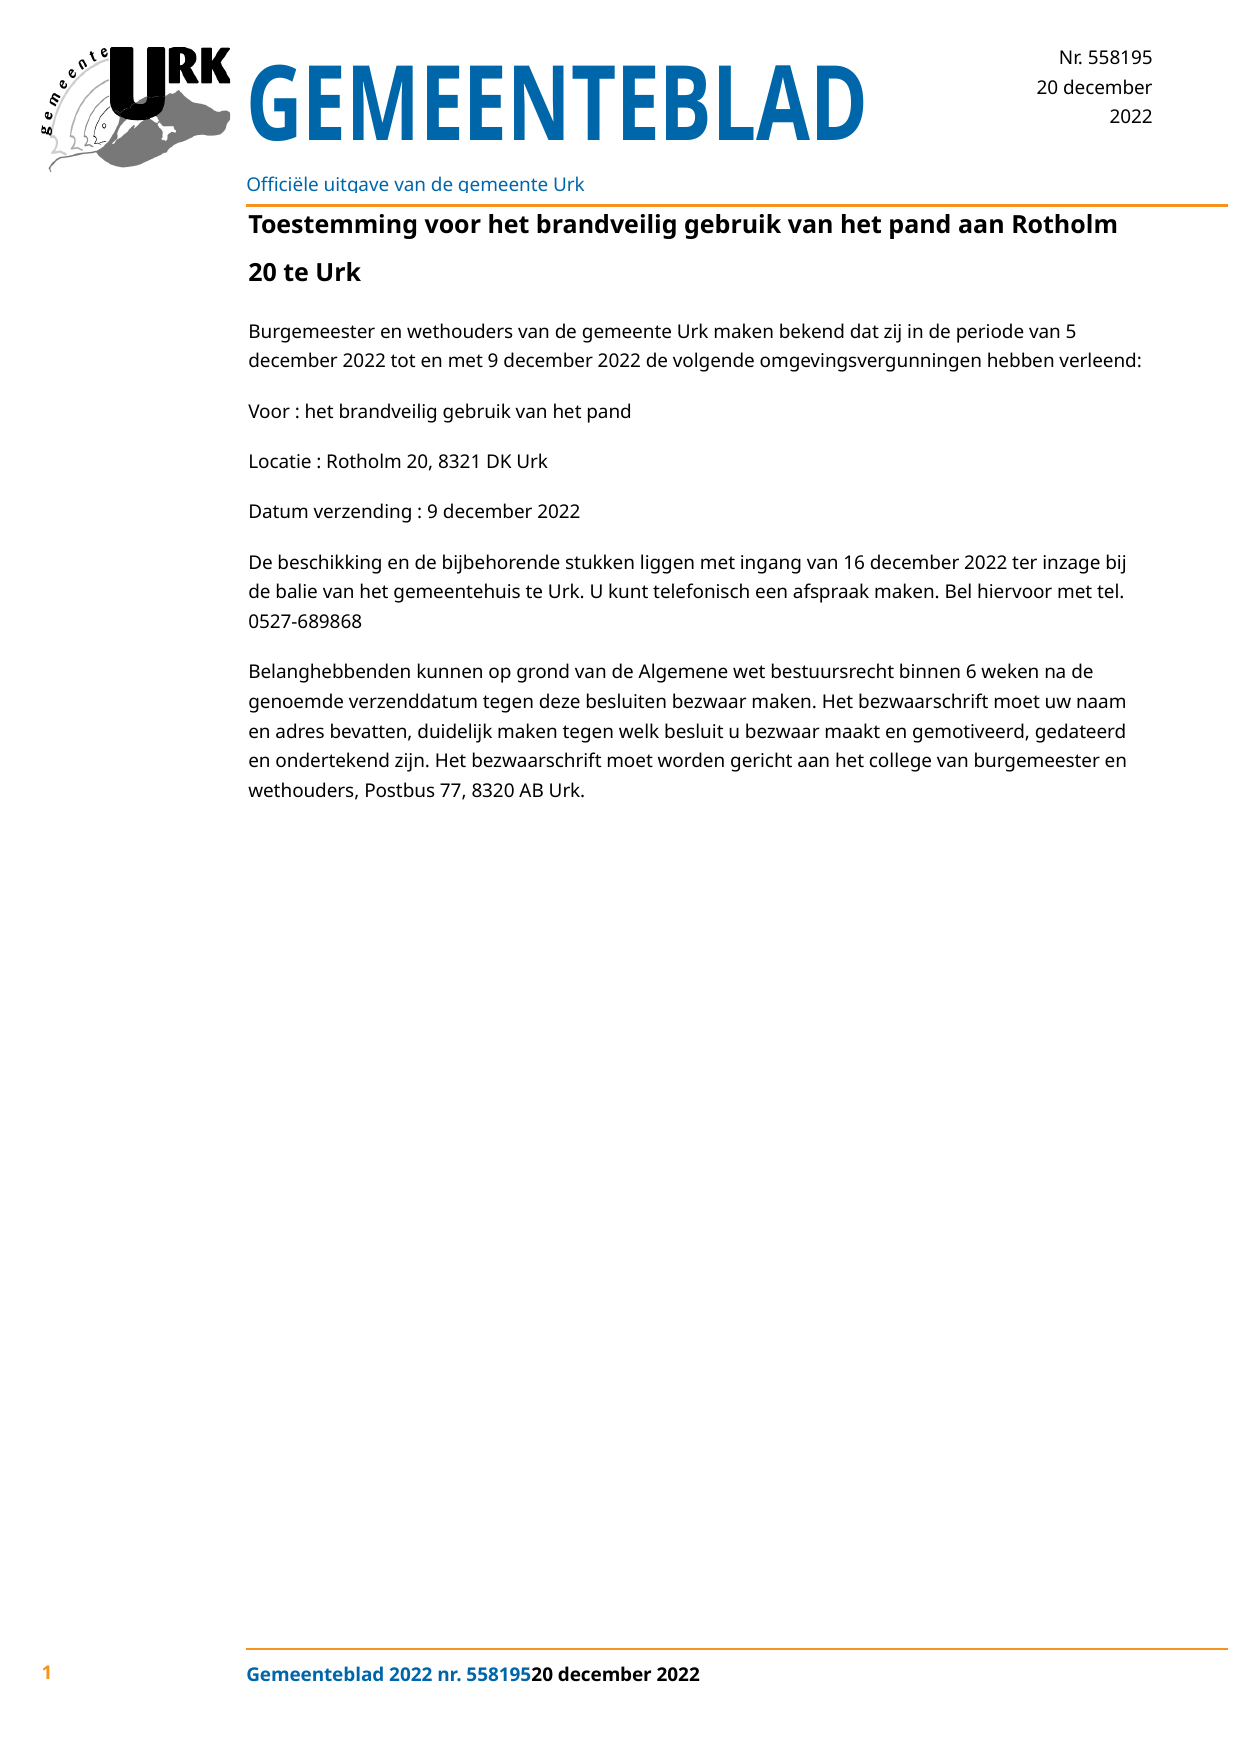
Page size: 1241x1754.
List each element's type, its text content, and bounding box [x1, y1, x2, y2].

text Burgemeester en wethouders van de gemeente Urk maken bekend dat zij in de periode van 5 december 2022 tot en met 9 december 2022 de volgende omgevingsvergunningen hebben verleend: [248, 318, 1152, 373]
picture [41, 47, 231, 172]
text Locatie : Rotholm 20, 8321 DK Urk [248, 448, 1152, 474]
text Belanghebbenden kunnen op grond van de Algemene wet bestuursrecht binnen 6 weken na de genoemde verzenddatum tegen deze besluiten bezwaar maken. Het bezwaarschrift moet uw naam en adres bevatten, duidelijk maken tegen welk besluit u bezwaar maakt en gemotiveerd, gedateerd en ondertekend zijn. Het bezwaarschrift moet worden gericht aan het college van burgemeester en wethouders, Postbus 77, 8320 AB Urk. [248, 659, 1152, 803]
text Toestemming voor het brandveilig gebruik van het pand aan Rotholm 20 te Urk [248, 207, 1152, 288]
text Voor : het brandveilig gebruik van het pand [248, 398, 1152, 424]
text Datum verzending : 9 december 2022 [248, 499, 1152, 524]
text De beschikking en de bijbehorende stukken liggen met ingang van 16 december 2022 ter inzage bij de balie van het gemeentehuis te Urk. U kunt telefonisch een afspraak maken. Bel hiervoor met tel. 0527-689868 [248, 549, 1152, 634]
